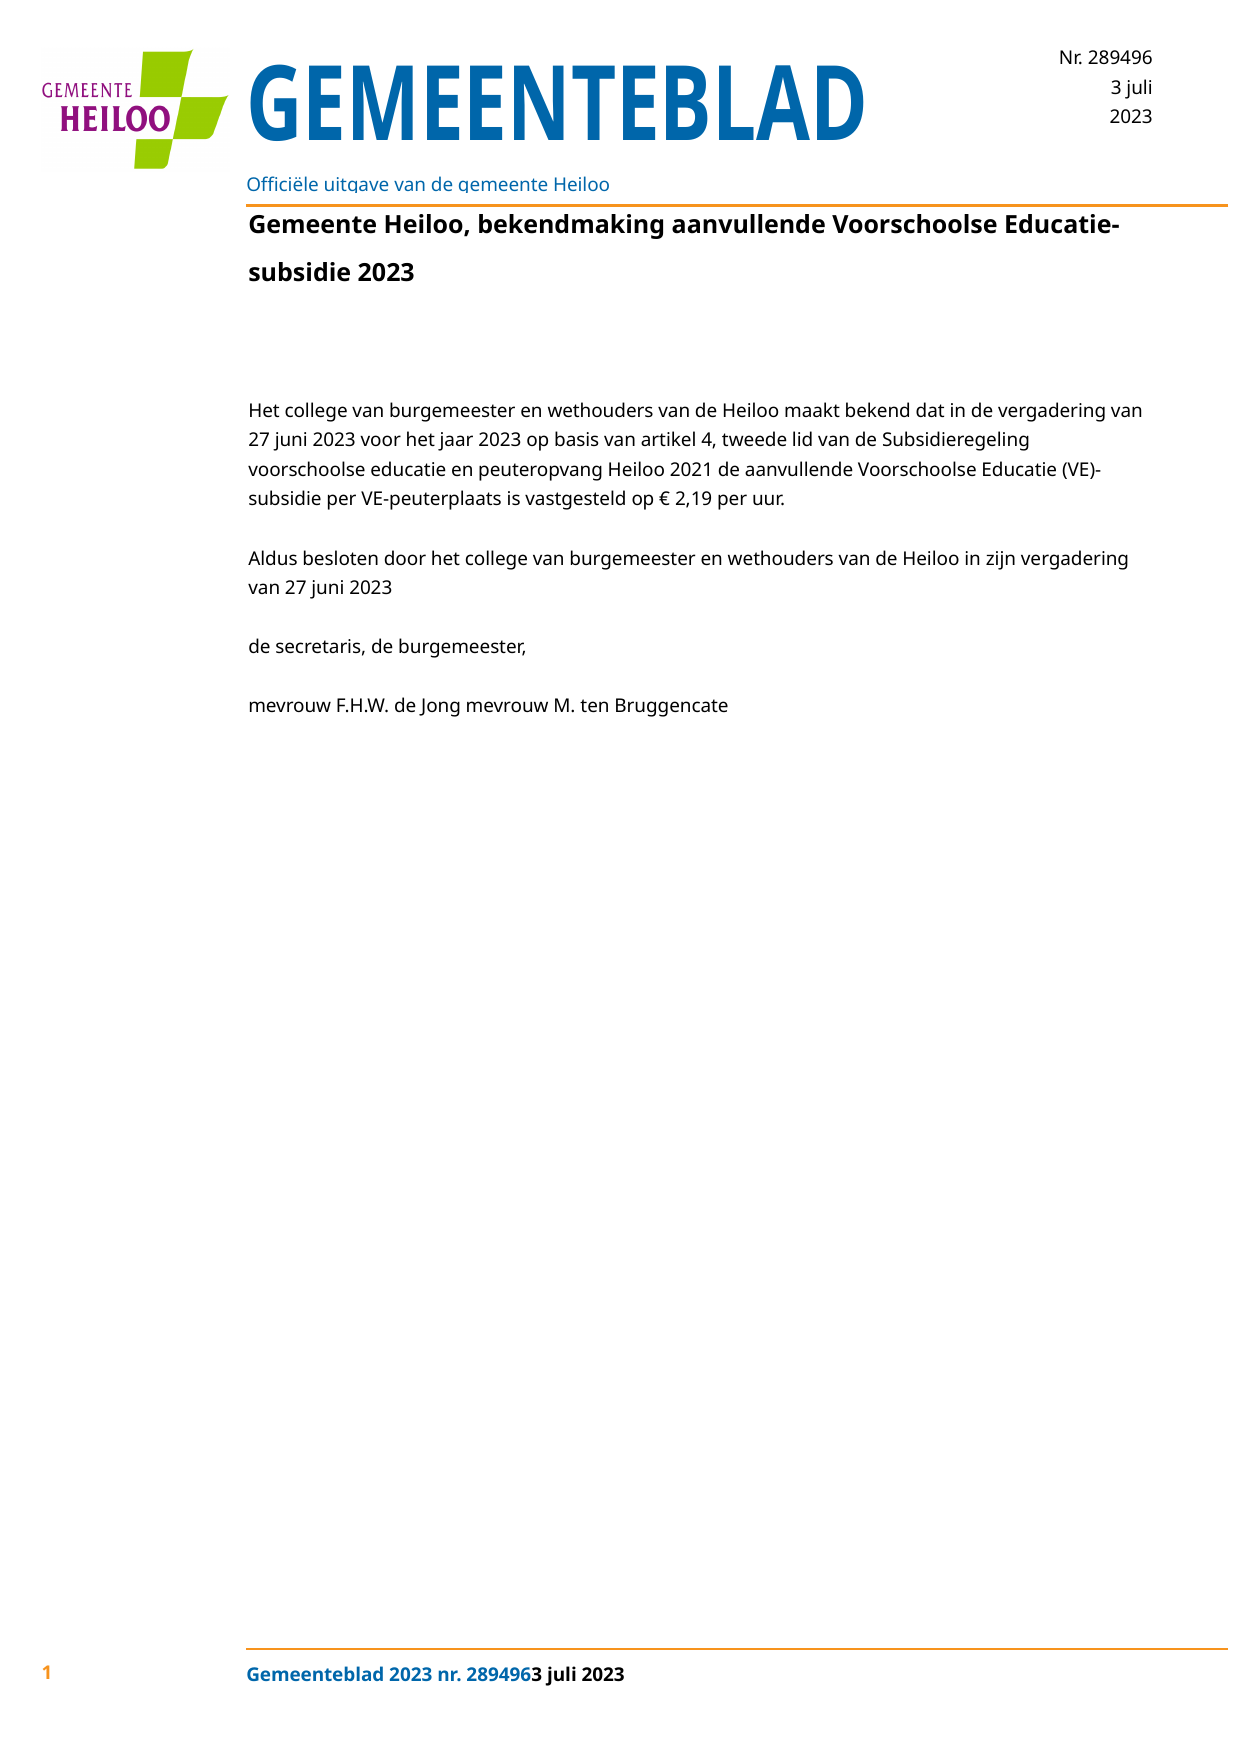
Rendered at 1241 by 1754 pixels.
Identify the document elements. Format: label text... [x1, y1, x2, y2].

picture [41, 47, 231, 172]
text mevrouw F.H.W. de Jong mevrouw M. ten Bruggencate [248, 693, 1152, 718]
text Aldus besloten door het college van burgemeester en wethouders van de Heiloo in zijn vergadering van 27 juni 2023 [248, 545, 1152, 600]
text Gemeente Heiloo, bekendmaking aanvullende Voorschoolse Educatie-subsidie 2023 [248, 207, 1152, 288]
text Het college van burgemeester en wethouders van de Heiloo maakt bekend dat in de vergadering van 27 juni 2023 voor het jaar 2023 op basis van artikel 4, tweede lid van de Subsidieregeling voorschoolse educatie en peuteropvang Heiloo 2021 de aanvullende Voorschoolse Educatie (VE)-subsidie per VE-peuterplaats is vastgesteld op € 2,19 per uur. [248, 397, 1152, 511]
text de secretaris, de burgemeester, [248, 633, 1152, 659]
